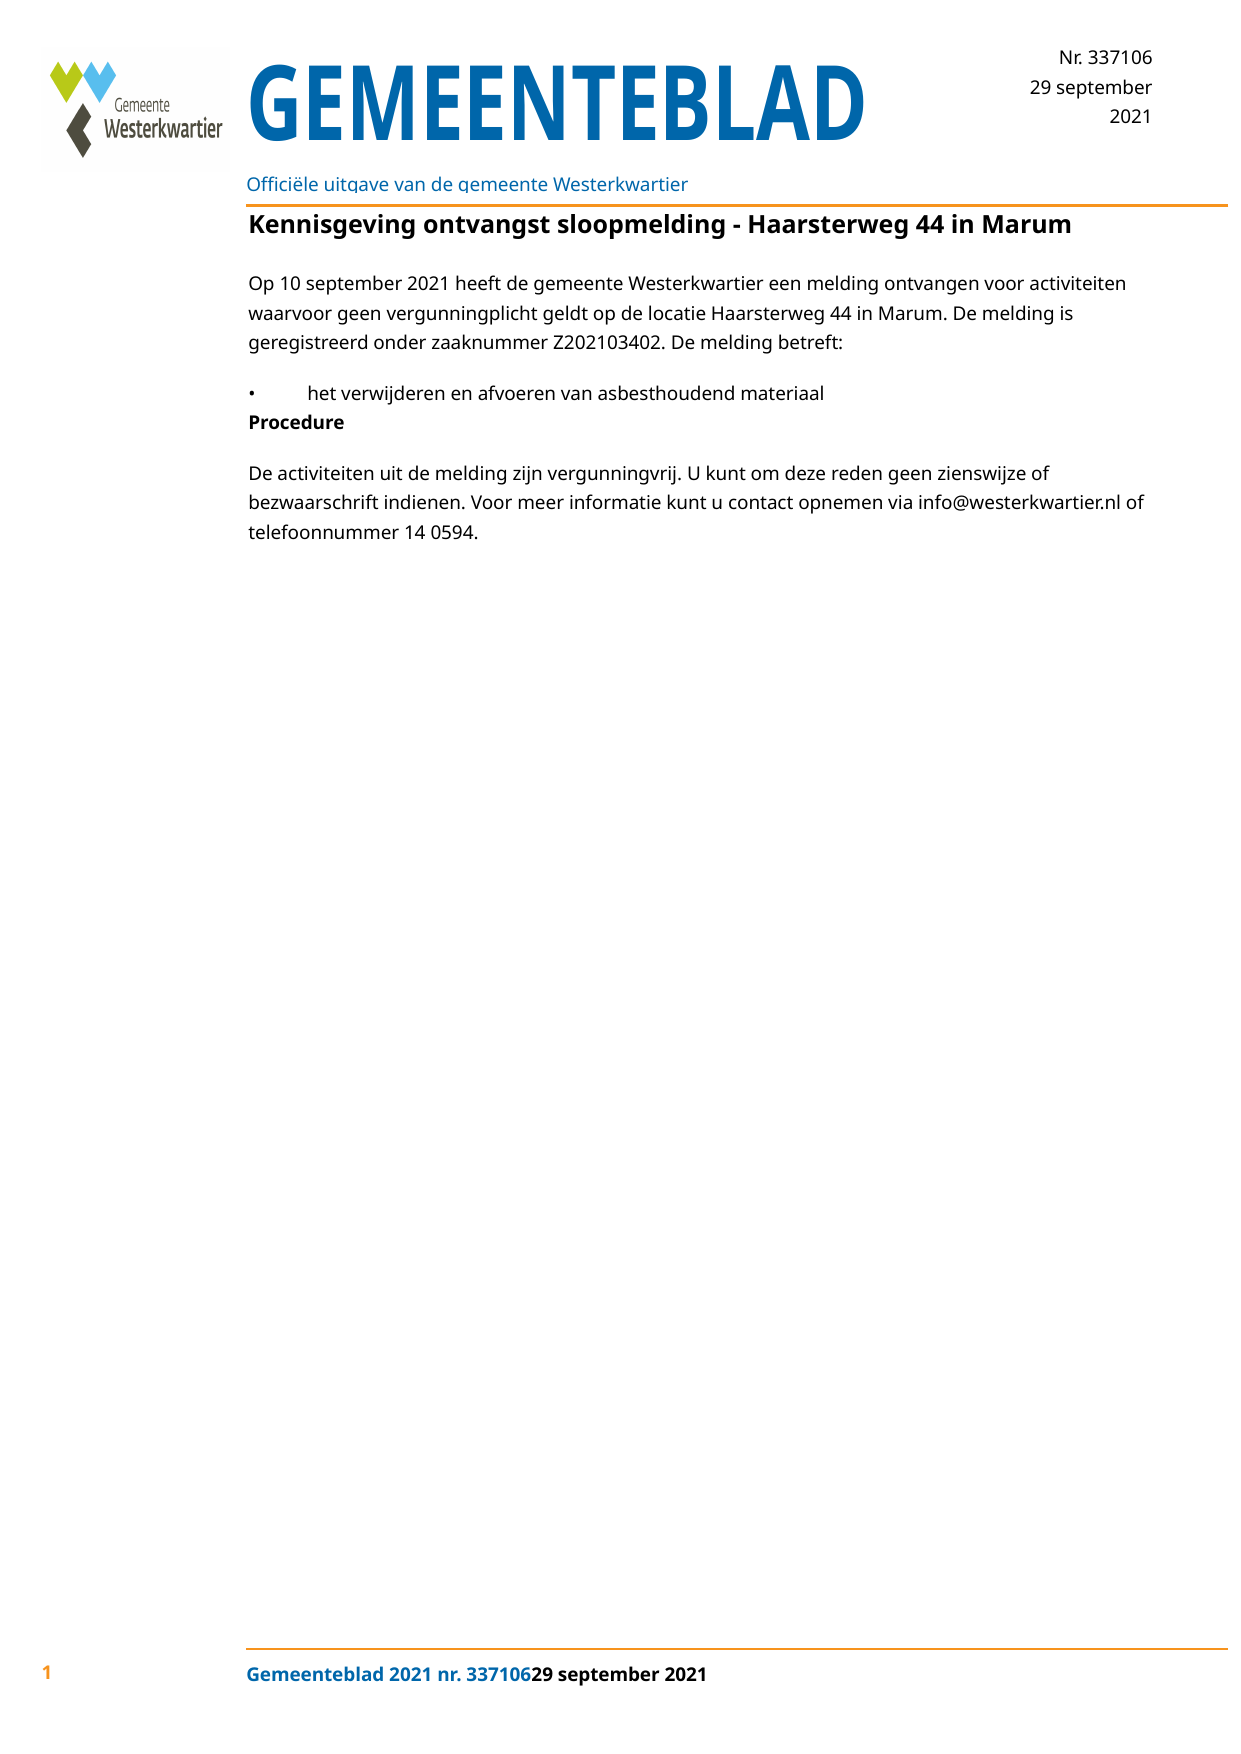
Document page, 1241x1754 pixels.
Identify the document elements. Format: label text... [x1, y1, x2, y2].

text Kennisgeving ontvangst sloopmelding - Haarsterweg 44 in Marum [248, 207, 1152, 241]
list het verwijderen en afvoeren van asbesthoudend materiaal [248, 380, 1152, 406]
text Op 10 september 2021 heeft de gemeente Westerkwartier een melding ontvangen voor activiteiten waarvoor geen vergunningplicht geldt op de locatie Haarsterweg 44 in Marum. De melding is geregistreerd onder zaaknummer Z202103402. De melding betreft: [248, 270, 1152, 355]
text De activiteiten uit de melding zijn vergunningvrij. U kunt om deze reden geen zienswijze of bezwaarschrift indienen. Voor meer informatie kunt u contact opnemen via info@westerkwartier.nl of telefoonnummer 14 0594. [248, 460, 1152, 545]
text Procedure [248, 409, 1152, 435]
picture [41, 47, 231, 172]
